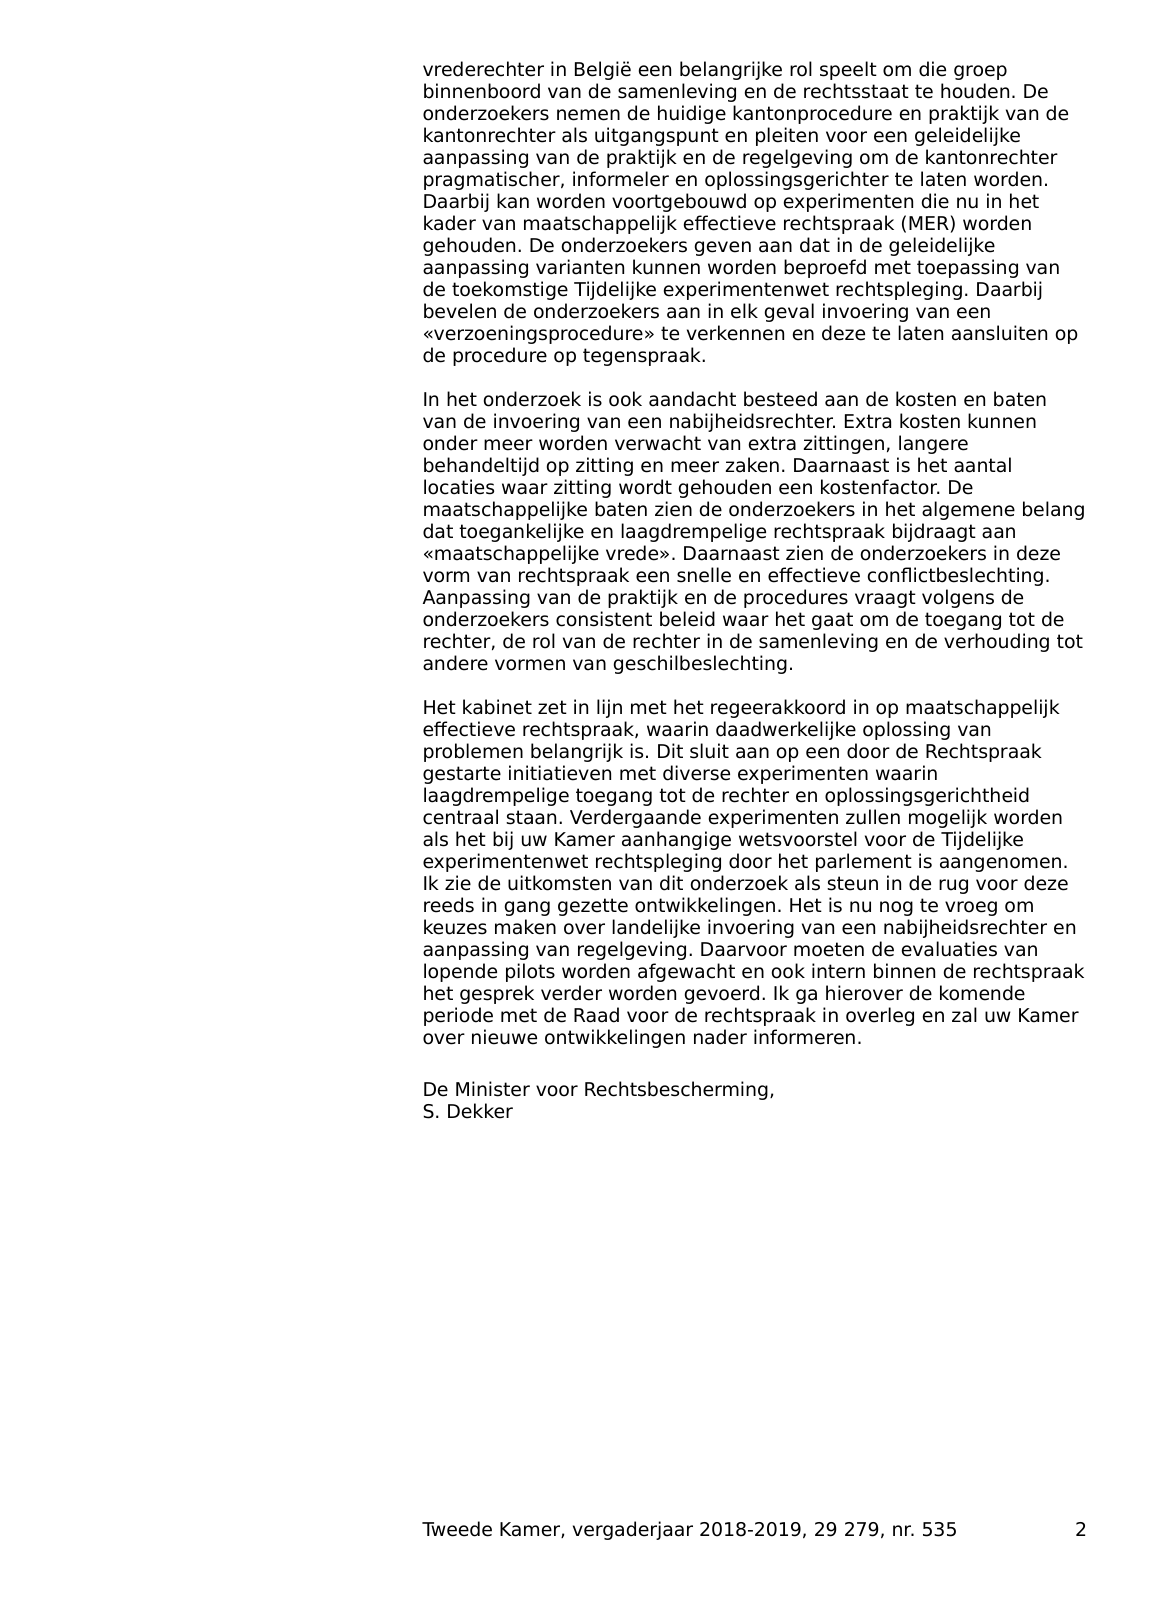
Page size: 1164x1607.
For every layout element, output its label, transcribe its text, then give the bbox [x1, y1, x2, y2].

text Aanpassing van de praktijk en de procedures vraagt volgens de onderzoekers consistent beleid waar het gaat om de toegang tot de rechter, de rol van de rechter in de samenleving en de verhouding tot andere vormen van geschilbeslechting. [422, 587, 1087, 675]
text In het onderzoek is ook aandacht besteed aan de kosten en baten van de invoering van een nabijheidsrechter. Extra kosten kunnen onder meer worden verwacht van extra zittingen, langere behandeltijd op zitting en meer zaken. Daarnaast is het aantal locaties waar zitting wordt gehouden een kostenfactor. De maatschappelijke baten zien de onderzoekers in het algemene belang dat toegankelijke en laagdrempelige rechtspraak bijdraagt aan «maatschappelijke vrede». Daarnaast zien de onderzoekers in deze vorm van rechtspraak een snelle en effectieve conflictbeslechting. [422, 389, 1087, 587]
text Ik zie de uitkomsten van dit onderzoek als steun in de rug voor deze reeds in gang gezette ontwikkelingen. Het is nu nog te vroeg om keuzes maken over landelijke invoering van een nabijheidsrechter en aanpassing van regelgeving. Daarvoor moeten de evaluaties van lopende pilots worden afgewacht en ook intern binnen de rechtspraak het gesprek verder worden gevoerd. Ik ga hierover de komende periode met de Raad voor de rechtspraak in overleg en zal uw Kamer over nieuwe ontwikkelingen nader informeren. [422, 873, 1087, 1048]
text vrederechter in België een belangrijke rol speelt om die groep binnenboord van de samenleving en de rechtsstaat te houden. De onderzoekers nemen de huidige kantonprocedure en praktijk van de kantonrechter als uitgangspunt en pleiten voor een geleidelijke aanpassing van de praktijk en de regelgeving om de kantonrechter pragmatischer, informeler en oplossingsgerichter te laten worden. Daarbij kan worden voortgebouwd op experimenten die nu in het kader van maatschappelijk effectieve rechtspraak (MER) worden gehouden. De onderzoekers geven aan dat in de geleidelijke aanpassing varianten kunnen worden beproefd met toepassing van de toekomstige Tijdelijke experimentenwet rechtspleging. Daarbij bevelen de onderzoekers aan in elk geval invoering van een «verzoeningsprocedure» te verkennen en deze te laten aansluiten op de procedure op tegenspraak. [422, 59, 1087, 367]
text De Minister voor Rechtsbescherming, S. Dekker [422, 1078, 1087, 1122]
text Het kabinet zet in lijn met het regeerakkoord in op maatschappelijk effectieve rechtspraak, waarin daadwerkelijke oplossing van problemen belangrijk is. Dit sluit aan op een door de Rechtspraak gestarte initiatieven met diverse experimenten waarin laagdrempelige toegang tot de rechter en oplossingsgerichtheid centraal staan. Verdergaande experimenten zullen mogelijk worden als het bij uw Kamer aanhangige wetsvoorstel voor de Tijdelijke experimentenwet rechtspleging door het parlement is aangenomen. [422, 697, 1087, 873]
